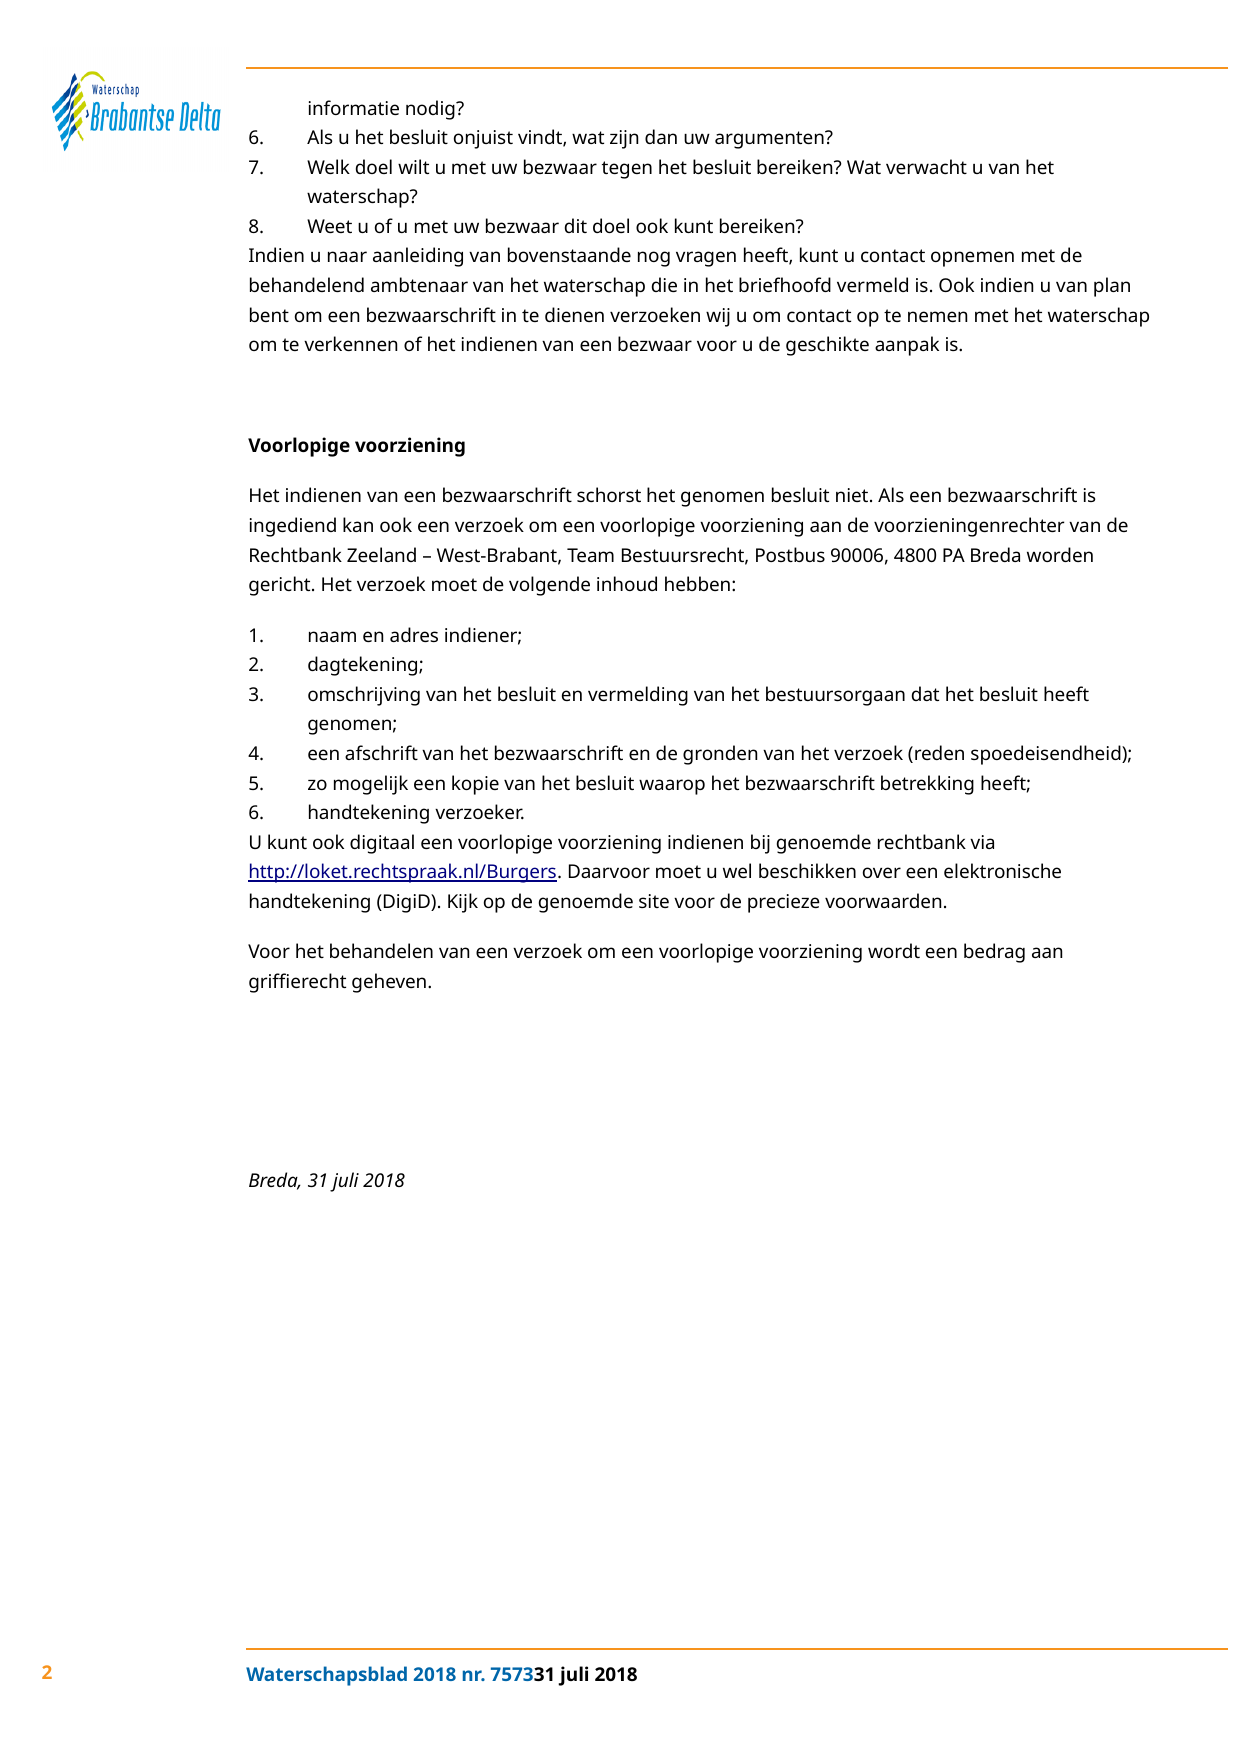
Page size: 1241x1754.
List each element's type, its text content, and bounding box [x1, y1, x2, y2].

text Het indienen van een bezwaarschrift schorst het genomen besluit niet. Als een bezwaarschrift is ingediend kan ook een verzoek om een voorlopige voorziening aan de voorzieningenrechter van de Rechtbank Zeeland – West-Brabant, Team Bestuursrecht, Postbus 90006, 4800 PA Breda worden gericht. Het verzoek moet de volgende inhoud hebben: [248, 483, 1152, 597]
list een afschrift van het bezwaarschrift en de gronden van het verzoek (reden spoedeisendheid); [248, 740, 1152, 766]
text Breda, 31 juli 2018 [248, 1167, 1152, 1193]
list omschrijving van het besluit en vermelding van het bestuursorgaan dat het besluit heeft genomen; [248, 681, 1152, 736]
text Indien u naar aanleiding van bovenstaande nog vragen heeft, kunt u contact opnemen met de behandelend ambtenaar van het waterschap die in het briefhoofd vermeld is. Ook indien u van plan bent om een bezwaarschrift in te dienen verzoeken wij u om contact op te nemen met het waterschap om te verkennen of het indienen van een bezwaar voor u de geschikte aanpak is. [248, 243, 1152, 357]
list Welk doel wilt u met uw bezwaar tegen het besluit bereiken? Wat verwacht u van het waterschap? [248, 154, 1152, 209]
list informatie nodig? [248, 95, 1152, 121]
list zo mogelijk een kopie van het besluit waarop het bezwaarschrift betrekking heeft; [248, 770, 1152, 796]
text U kunt ook digitaal een voorlopige voorziening indienen bij genoemde rechtbank via http://loket.rechtspraak.nl/Burgers. Daarvoor moet u wel beschikken over een elektronische handtekening (DigiD). Kijk op de genoemde site voor de precieze voorwaarden. [248, 829, 1152, 914]
list dagtekening; [248, 651, 1152, 677]
text Voorlopige voorziening [248, 432, 1152, 458]
text Voor het behandelen van een verzoek om een voorlopige voorziening wordt een bedrag aan griffierecht geheven. [248, 938, 1152, 994]
list naam en adres indiener; [248, 622, 1152, 648]
list handtekening verzoeker. [248, 799, 1152, 825]
list Weet u of u met uw bezwaar dit doel ook kunt bereiken? [248, 213, 1152, 239]
list Als u het besluit onjuist vindt, wat zijn dan uw argumenten? [248, 124, 1152, 150]
picture [41, 47, 231, 172]
